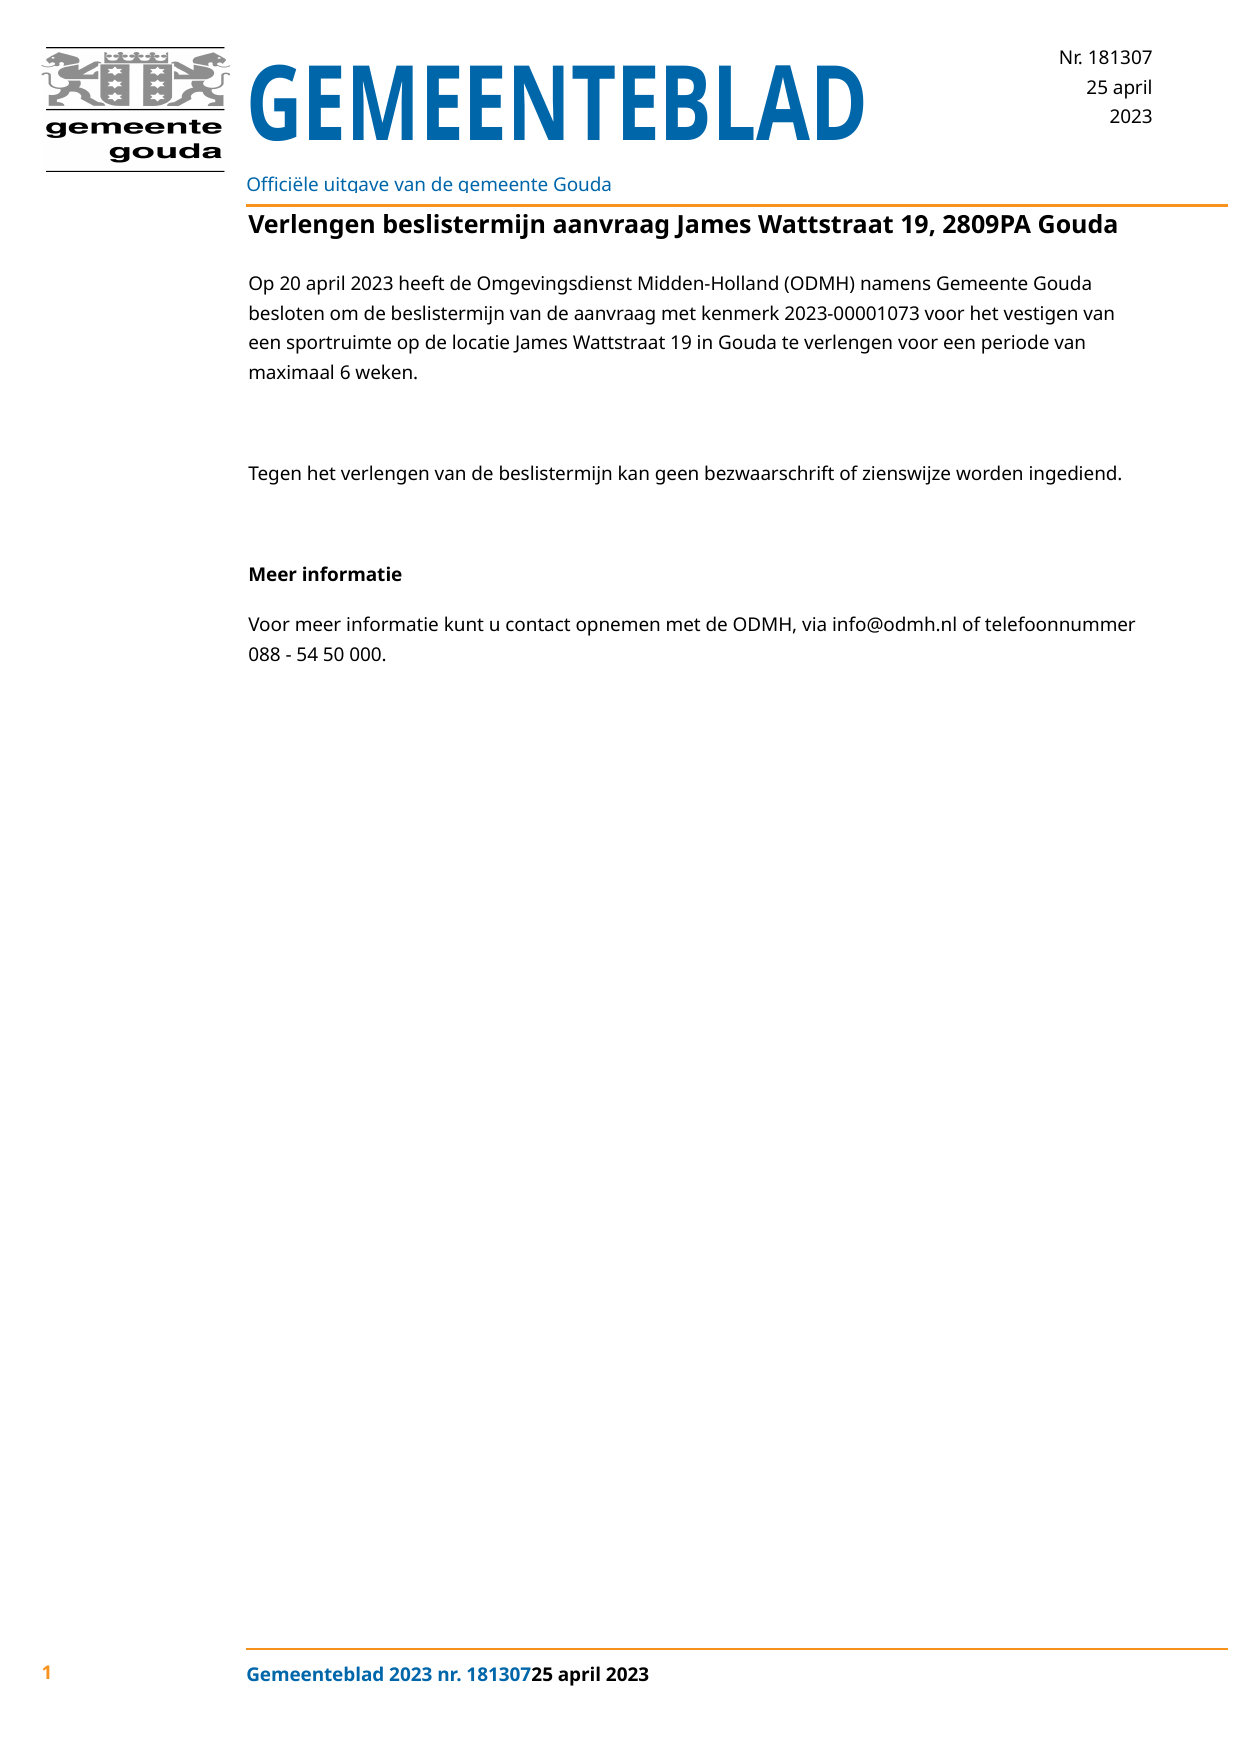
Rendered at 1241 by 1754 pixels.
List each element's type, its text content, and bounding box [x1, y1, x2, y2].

text Verlengen beslistermijn aanvraag James Wattstraat 19, 2809PA Gouda [248, 207, 1152, 241]
text Tegen het verlengen van de beslistermijn kan geen bezwaarschrift of zienswijze worden ingediend. [248, 460, 1152, 486]
picture [41, 47, 231, 172]
text Op 20 april 2023 heeft de Omgevingsdienst Midden-Holland (ODMH) namens Gemeente Gouda besloten om de beslistermijn van de aanvraag met kenmerk 2023-00001073 voor het vestigen van een sportruimte op de locatie James Wattstraat 19 in Gouda te verlengen voor een periode van maximaal 6 weken. [248, 270, 1152, 385]
text Meer informatie [248, 561, 1152, 586]
text Voor meer informatie kunt u contact opnemen met de ODMH, via info@odmh.nl of telefoonnummer 088 - 54 50 000. [248, 611, 1152, 666]
